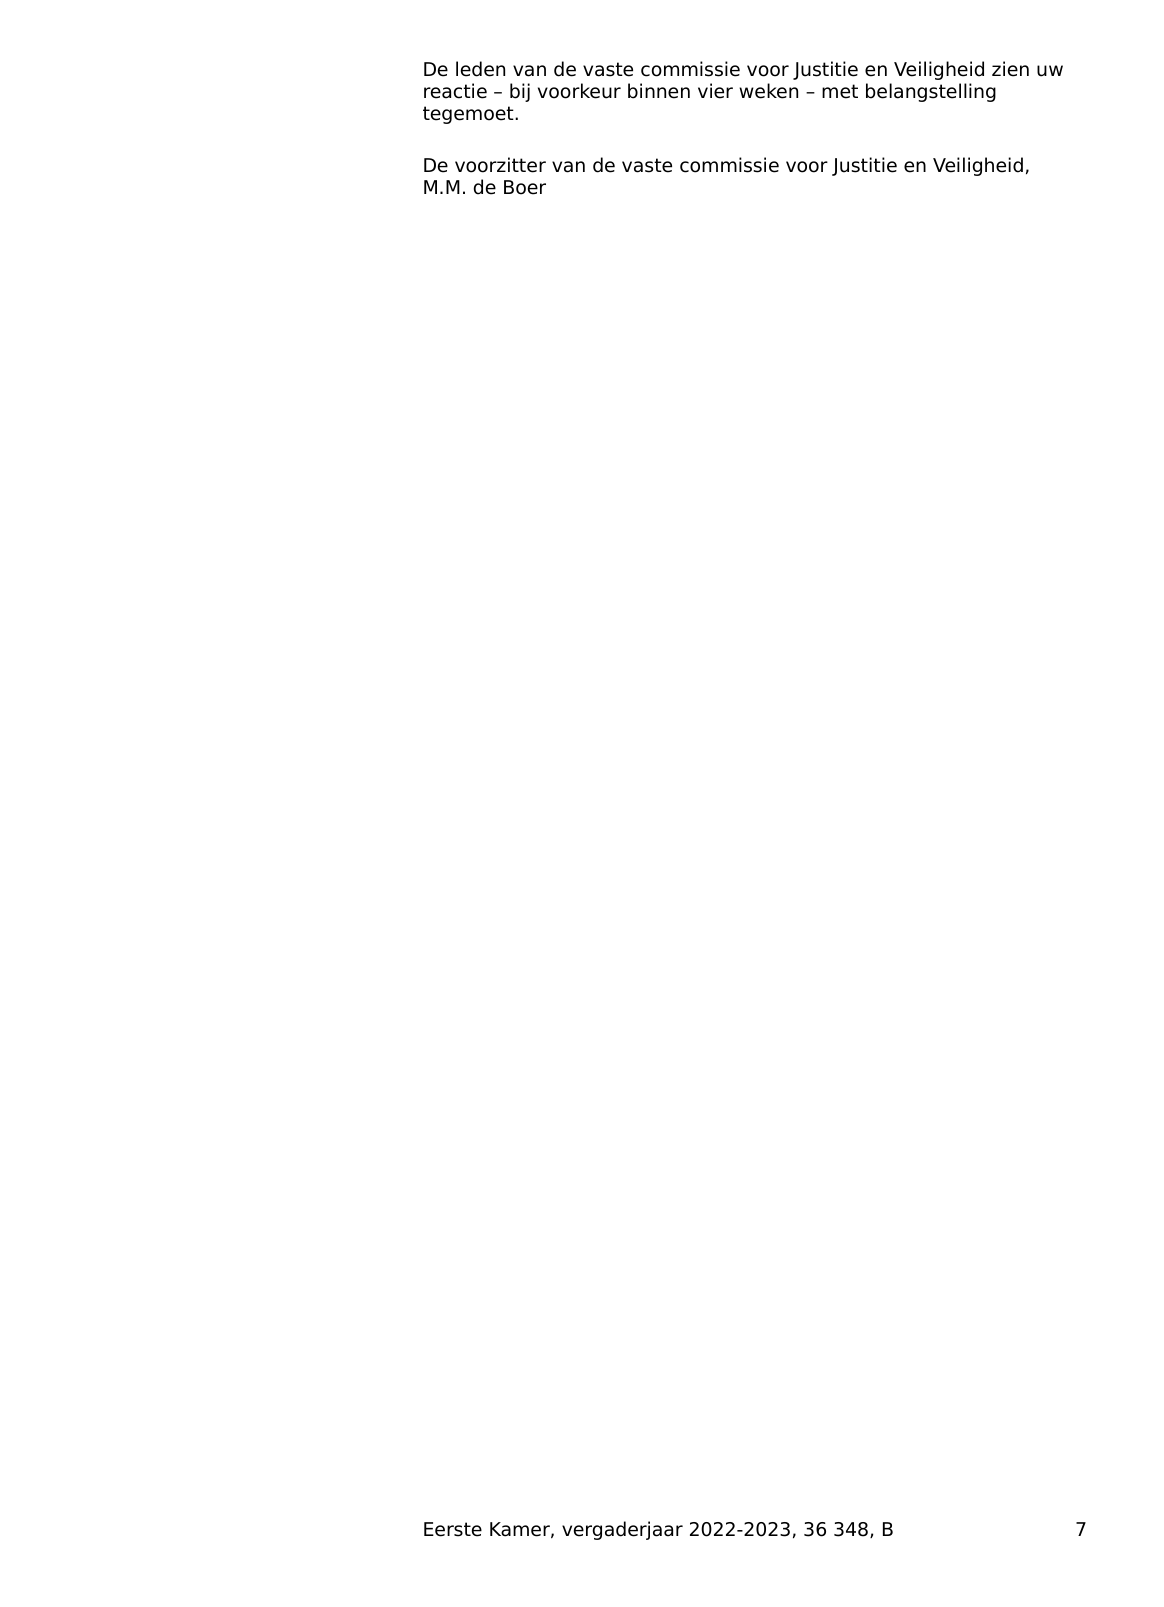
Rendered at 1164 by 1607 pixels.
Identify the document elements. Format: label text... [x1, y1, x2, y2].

text De leden van de vaste commissie voor Justitie en Veiligheid zien uw reactie – bij voorkeur binnen vier weken – met belangstelling tegemoet. [422, 59, 1087, 125]
text De voorzitter van de vaste commissie voor Justitie en Veiligheid, M.M. de Boer [422, 155, 1087, 199]
